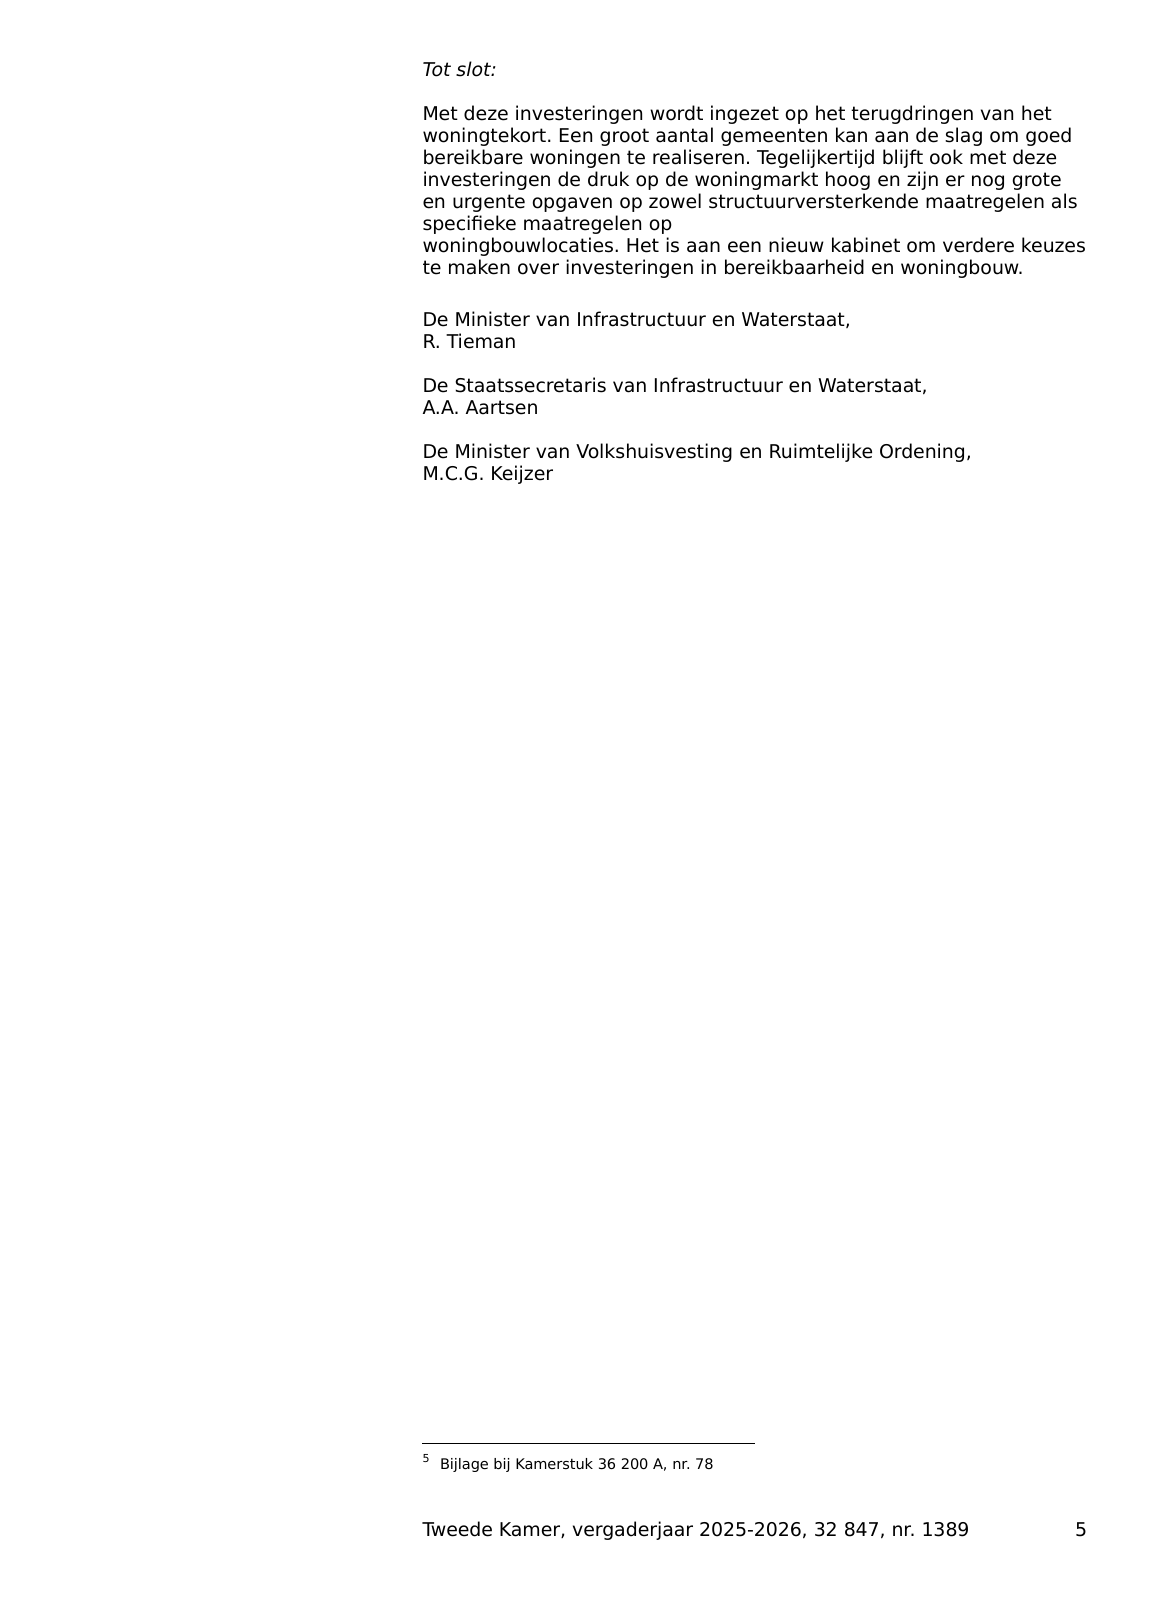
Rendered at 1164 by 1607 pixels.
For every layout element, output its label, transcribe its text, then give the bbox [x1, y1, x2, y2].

text woningbouwlocaties. Het is aan een nieuw kabinet om verdere keuzes te maken over investeringen in bereikbaarheid en woningbouw. [422, 235, 1087, 279]
text Bijlage bij Kamerstuk 36 200 A, nr. 78 [422, 1452, 1087, 1474]
text De Minister van Infrastructuur en Waterstaat, R. Tieman [422, 309, 1087, 353]
text Met deze investeringen wordt ingezet op het terugdringen van het woningtekort. Een groot aantal gemeenten kan aan de slag om goed bereikbare woningen te realiseren. Tegelijkertijd blijft ook met deze investeringen de druk op de woningmarkt hoog en zijn er nog grote en urgente opgaven op zowel structuurversterkende maatregelen als specifieke maatregelen op [422, 103, 1087, 235]
text De Minister van Volkshuisvesting en Ruimtelijke Ordening, M.C.G. Keijzer [422, 441, 1087, 485]
text De Staatssecretaris van Infrastructuur en Waterstaat, A.A. Aartsen [422, 375, 1087, 419]
subtitle Tot slot: [422, 59, 1087, 81]
